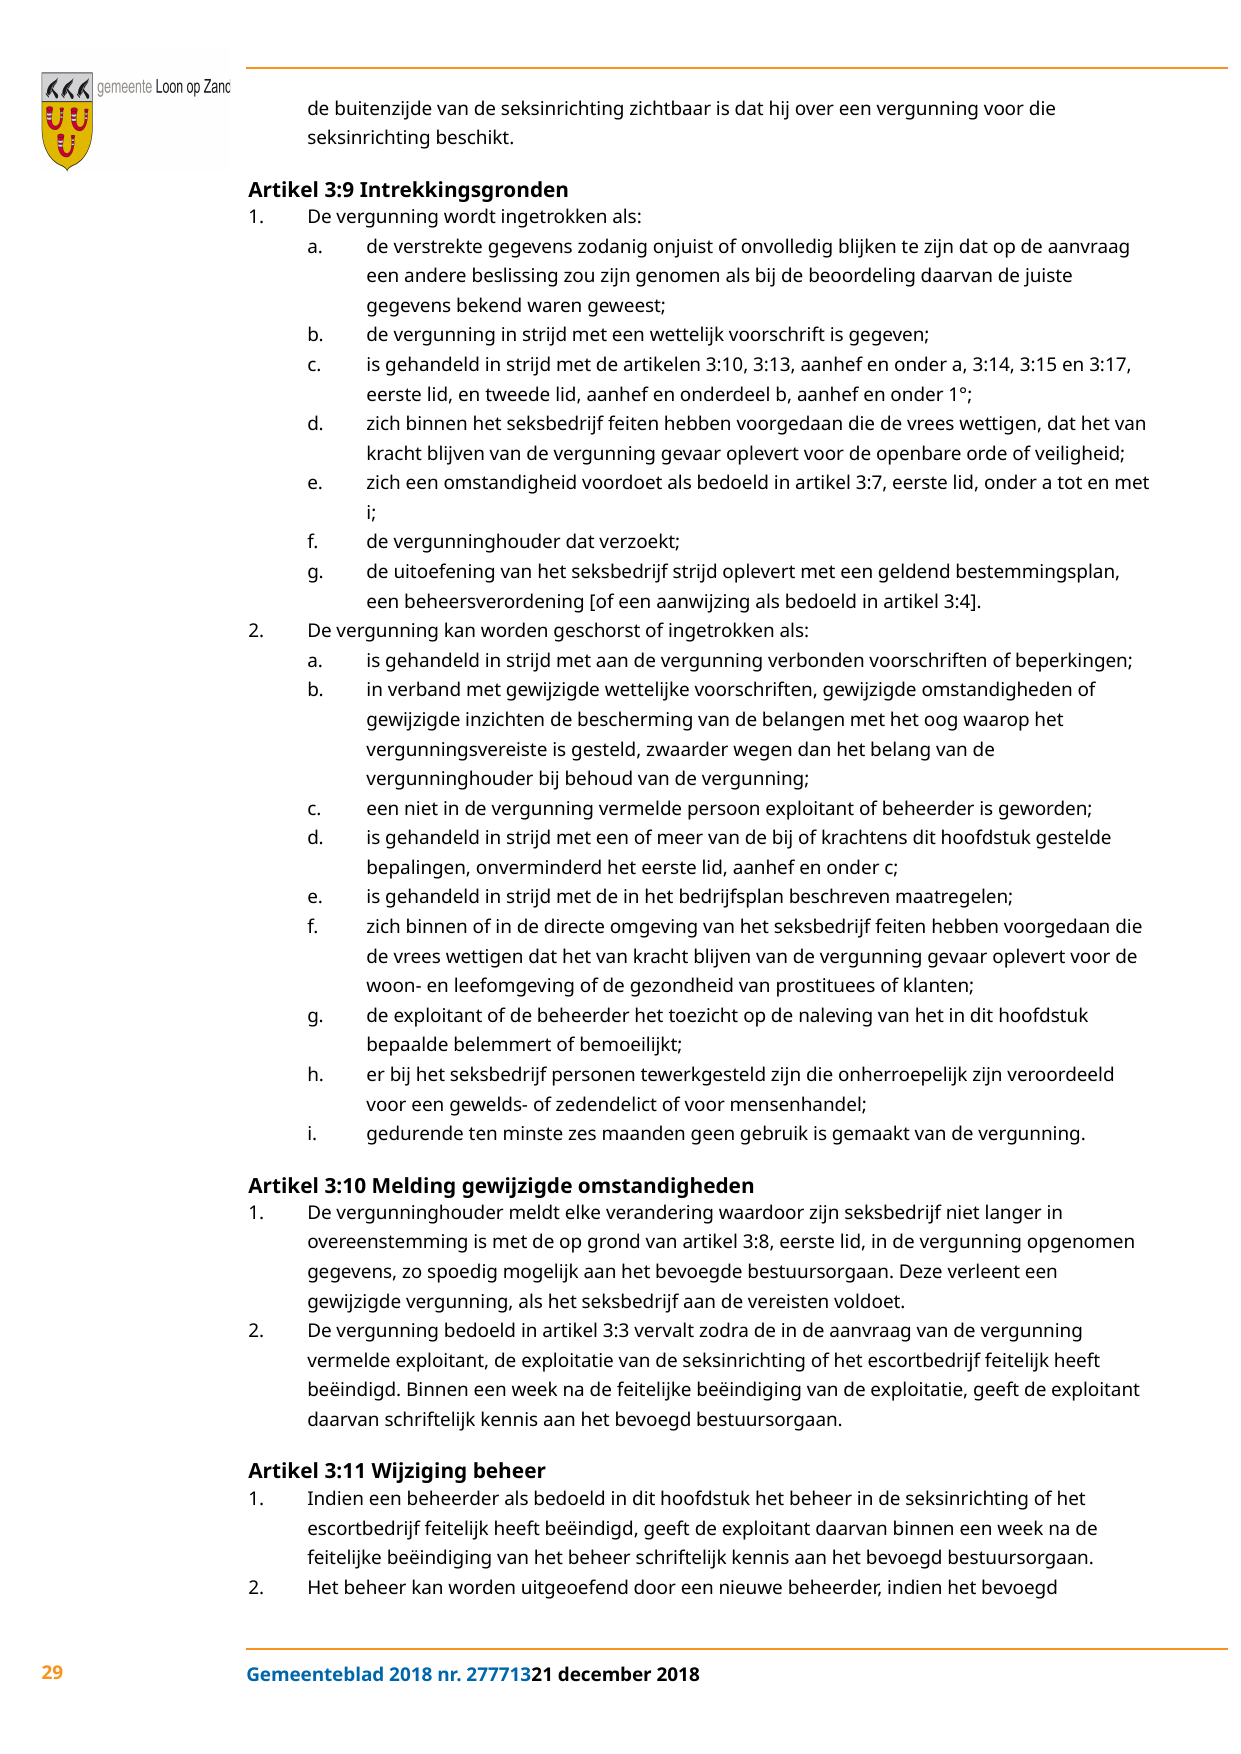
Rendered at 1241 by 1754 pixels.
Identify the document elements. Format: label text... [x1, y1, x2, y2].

list is gehandeld in strijd met een of meer van de bij of krachtens dit hoofdstuk gestelde bepalingen, onverminderd het eerste lid, aanhef en onder c; [307, 824, 1152, 880]
text Artikel 3:9 Intrekkingsgronden [248, 175, 1152, 203]
list een niet in de vergunning vermelde persoon exploitant of beheerder is geworden; [307, 795, 1152, 821]
text Artikel 3:11 Wijziging beheer [248, 1457, 1152, 1485]
list de verstrekte gegevens zodanig onjuist of onvolledig blijken te zijn dat op de aanvraag een andere beslissing zou zijn genomen als bij de beoordeling daarvan de juiste gegevens bekend waren geweest; [307, 233, 1152, 318]
list de buitenzijde van de seksinrichting zichtbaar is dat hij over een vergunning voor die seksinrichting beschikt. [248, 95, 1152, 150]
picture [41, 47, 231, 172]
list zich binnen het seksbedrijf feiten hebben voorgedaan die de vrees wettigen, dat het van kracht blijven van de vergunning gevaar oplevert voor de openbare orde of veiligheid; [307, 410, 1152, 466]
list er bij het seksbedrijf personen tewerkgesteld zijn die onherroepelijk zijn veroordeeld voor een gewelds- of zedendelict of voor mensenhandel; [307, 1061, 1152, 1116]
list de uitoefening van het seksbedrijf strijd oplevert met een geldend bestemmingsplan, een beheersverordening [of een aanwijzing als bedoeld in artikel 3:4]. [307, 558, 1152, 613]
list Indien een beheerder als bedoeld in dit hoofdstuk het beheer in de seksinrichting of het escortbedrijf feitelijk heeft beëindigd, geeft de exploitant daarvan binnen een week na de feitelijke beëindiging van het beheer schriftelijk kennis aan het bevoegd bestuursorgaan. [248, 1485, 1152, 1570]
list is gehandeld in strijd met aan de vergunning verbonden voorschriften of beperkingen; [307, 647, 1152, 673]
list De vergunning wordt ingetrokken als: [248, 203, 1152, 229]
list de vergunninghouder dat verzoekt; [307, 529, 1152, 554]
list is gehandeld in strijd met de artikelen 3:10, 3:13, aanhef en onder a, 3:14, 3:15 en 3:17, eerste lid, en tweede lid, aanhef en onderdeel b, aanhef en onder 1°; [307, 351, 1152, 406]
list de exploitant of de beheerder het toezicht op de naleving van het in dit hoofdstuk bepaalde belemmert of bemoeilijkt; [307, 1002, 1152, 1057]
list de vergunning in strijd met een wettelijk voorschrift is gegeven; [307, 322, 1152, 347]
list De vergunning bedoeld in artikel 3:3 vervalt zodra de in de aanvraag van de vergunning vermelde exploitant, de exploitatie van de seksinrichting of het escortbedrijf feitelijk heeft beëindigd. Binnen een week na de feitelijke beëindiging van de exploitatie, geeft de exploitant daarvan schriftelijk kennis aan het bevoegd bestuursorgaan. [248, 1317, 1152, 1432]
text Artikel 3:10 Melding gewijzigde omstandigheden [248, 1171, 1152, 1199]
list zich een omstandigheid voordoet als bedoeld in artikel 3:7, eerste lid, onder a tot en met i; [307, 469, 1152, 525]
list De vergunninghouder meldt elke verandering waardoor zijn seksbedrijf niet langer in overeenstemming is met de op grond van artikel 3:8, eerste lid, in de vergunning opgenomen gegevens, zo spoedig mogelijk aan het bevoegde bestuursorgaan. Deze verleent een gewijzigde vergunning, als het seksbedrijf aan de vereisten voldoet. [248, 1199, 1152, 1314]
list in verband met gewijzigde wettelijke voorschriften, gewijzigde omstandigheden of gewijzigde inzichten de bescherming van de belangen met het oog waarop het vergunningsvereiste is gesteld, zwaarder wegen dan het belang van de vergunninghouder bij behoud van de vergunning; [307, 677, 1152, 791]
list zich binnen of in de directe omgeving van het seksbedrijf feiten hebben voorgedaan die de vrees wettigen dat het van kracht blijven van de vergunning gevaar oplevert voor de woon- en leefomgeving of de gezondheid van prostituees of klanten; [307, 913, 1152, 998]
list Het beheer kan worden uitgeoefend door een nieuwe beheerder, indien het bevoegd [248, 1574, 1152, 1599]
list gedurende ten minste zes maanden geen gebruik is gemaakt van de vergunning. [307, 1120, 1152, 1146]
list De vergunning kan worden geschorst of ingetrokken als: [248, 617, 1152, 643]
list is gehandeld in strijd met de in het bedrijfsplan beschreven maatregelen; [307, 884, 1152, 909]
